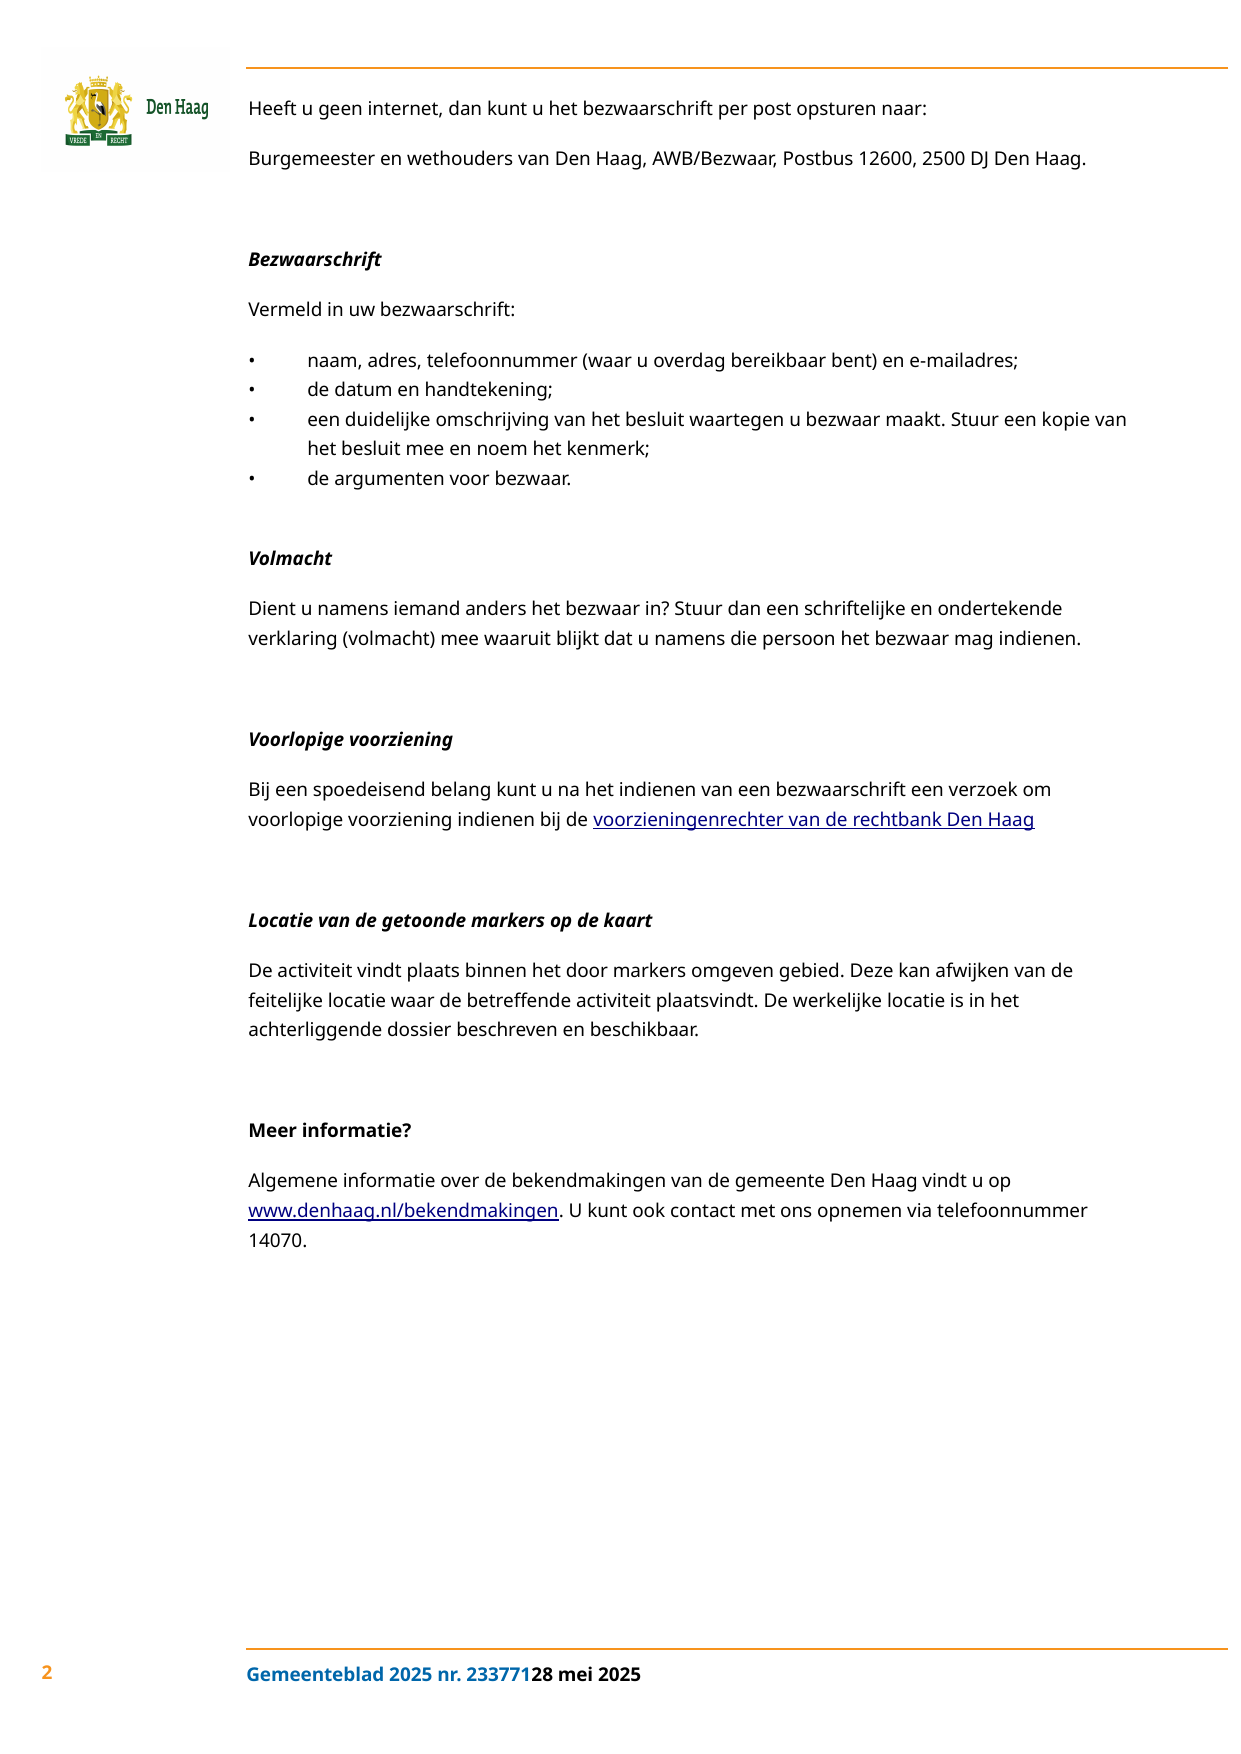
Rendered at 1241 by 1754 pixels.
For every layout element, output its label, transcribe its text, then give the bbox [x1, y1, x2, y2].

text Volmacht [248, 545, 1152, 571]
list de argumenten voor bezwaar. [248, 465, 1152, 491]
text Heeft u geen internet, dan kunt u het bezwaarschrift per post opsturen naar: [248, 95, 1152, 121]
text De activiteit vindt plaats binnen het door markers omgeven gebied. Deze kan afwijken van de feitelijke locatie waar de betreffende activiteit plaatsvindt. De werkelijke locatie is in het achterliggende dossier beschreven en beschikbaar. [248, 957, 1152, 1042]
list naam, adres, telefoonnummer (waar u overdag bereikbaar bent) en e-mailadres; [248, 347, 1152, 373]
list de datum en handtekening; [248, 376, 1152, 402]
text Locatie van de getoonde markers op de kaart [248, 907, 1152, 933]
text Bezwaarschrift [248, 246, 1152, 272]
text Meer informatie? [248, 1117, 1152, 1143]
text Voorlopige voorziening [248, 726, 1152, 752]
text Dient u namens iemand anders het bezwaar in? Stuur dan een schriftelijke en ondertekende verklaring (volmacht) mee waaruit blijkt dat u namens die persoon het bezwaar mag indienen. [248, 596, 1152, 651]
picture [41, 47, 231, 172]
text Algemene informatie over de bekendmakingen van de gemeente Den Haag vindt u op www.denhaag.nl/bekendmakingen. U kunt ook contact met ons opnemen via telefoonnummer 14070. [248, 1168, 1152, 1253]
text Bij een spoedeisend belang kunt u na het indienen van een bezwaarschrift een verzoek om voorlopige voorziening indienen bij de voorzieningenrechter van de rechtbank Den Haag [248, 776, 1152, 832]
list een duidelijke omschrijving van het besluit waartegen u bezwaar maakt. Stuur een kopie van het besluit mee en noem het kenmerk; [248, 406, 1152, 461]
text Burgemeester en wethouders van Den Haag, AWB/Bezwaar, Postbus 12600, 2500 DJ Den Haag. [248, 145, 1152, 171]
text Vermeld in uw bezwaarschrift: [248, 296, 1152, 322]
